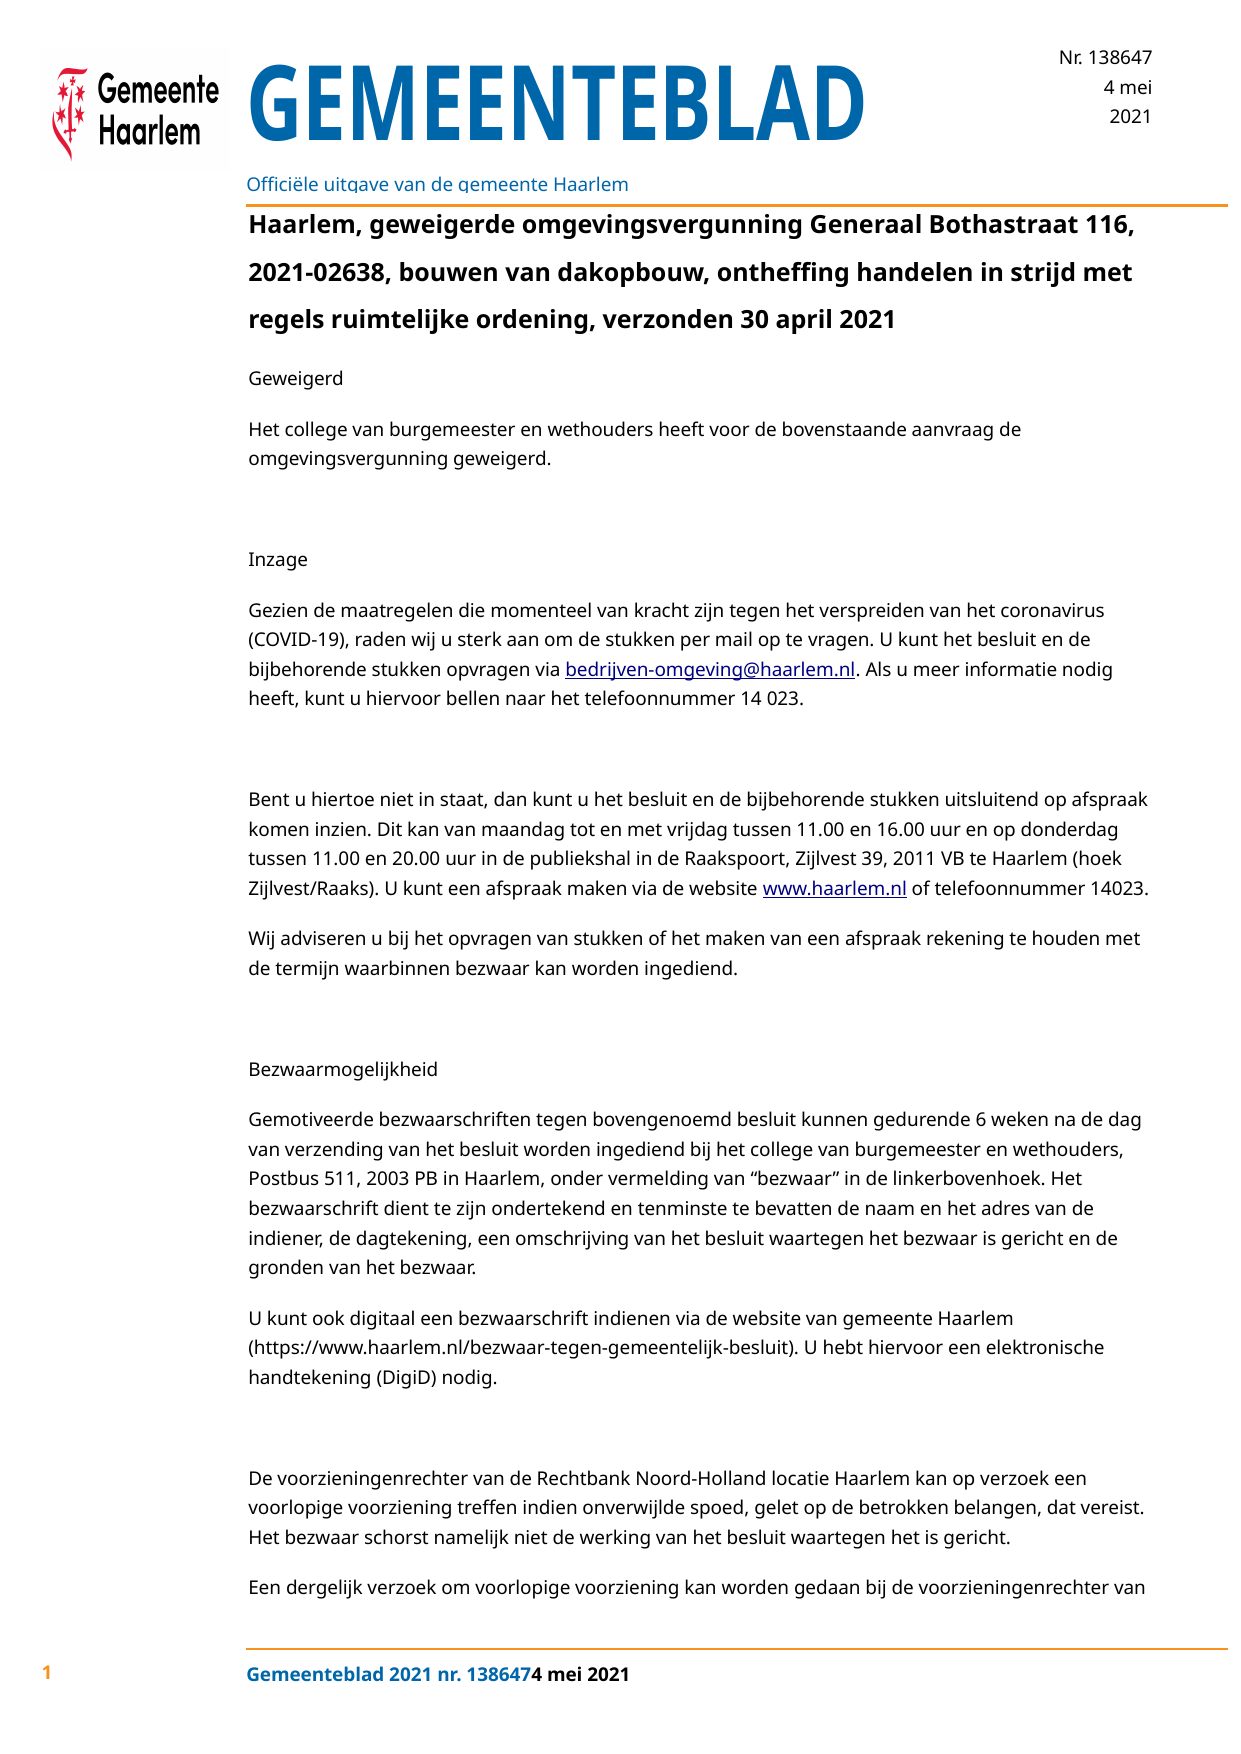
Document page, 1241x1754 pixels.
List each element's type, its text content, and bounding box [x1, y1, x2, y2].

text Het college van burgemeester en wethouders heeft voor de bovenstaande aanvraag de omgevingsvergunning geweigerd. [248, 416, 1152, 471]
text Een dergelijk verzoek om voorlopige voorziening kan worden gedaan bij de voorzieningenrechter van [248, 1574, 1152, 1600]
picture [41, 47, 231, 172]
text U kunt ook digitaal een bezwaarschrift indienen via de website van gemeente Haarlem (https://www.haarlem.nl/bezwaar-tegen-gemeentelijk-besluit). U hebt hiervoor een elektronische handtekening (DigiD) nodig. [248, 1305, 1152, 1389]
text Gezien de maatregelen die momenteel van kracht zijn tegen het verspreiden van het coronavirus (COVID-19), raden wij u sterk aan om de stukken per mail op te vragen. U kunt het besluit en de bijbehorende stukken opvragen via bedrijven-omgeving@haarlem.nl. Als u meer informatie nodig heeft, kunt u hiervoor bellen naar het telefoonnummer 14 023. [248, 597, 1152, 711]
text Wij adviseren u bij het opvragen van stukken of het maken van een afspraak rekening te houden met de termijn waarbinnen bezwaar kan worden ingediend. [248, 926, 1152, 981]
text Bent u hiertoe niet in staat, dan kunt u het besluit en de bijbehorende stukken uitsluitend op afspraak komen inzien. Dit kan van maandag tot en met vrijdag tussen 11.00 en 16.00 uur en op donderdag tussen 11.00 en 20.00 uur in de publiekshal in de Raakspoort, Zijlvest 39, 2011 VB te Haarlem (hoek Zijlvest/Raaks). U kunt een afspraak maken via de website www.haarlem.nl of telefoonnummer 14023. [248, 786, 1152, 901]
text Bezwaarmogelijkheid [248, 1056, 1152, 1082]
text Gemotiveerde bezwaarschriften tegen bovengenoemd besluit kunnen gedurende 6 weken na de dag van verzending van het besluit worden ingediend bij het college van burgemeester en wethouders, Postbus 511, 2003 PB in Haarlem, onder vermelding van “bezwaar” in de linkerbovenhoek. Het bezwaarschrift dient te zijn ondertekend en tenminste te bevatten de naam en het adres van de indiener, de dagtekening, een omschrijving van het besluit waartegen het bezwaar is gericht en de gronden van het bezwaar. [248, 1106, 1152, 1280]
text Geweigerd [248, 366, 1152, 391]
text De voorzieningenrechter van de Rechtbank Noord-Holland locatie Haarlem kan op verzoek een voorlopige voorziening treffen indien onverwijlde spoed, gelet op de betrokken belangen, dat vereist. Het bezwaar schorst namelijk niet de werking van het besluit waartegen het is gericht. [248, 1465, 1152, 1549]
text Inzage [248, 546, 1152, 572]
text Haarlem, geweigerde omgevingsvergunning Generaal Bothastraat 116, 2021-02638, bouwen van dakopbouw, ontheffing handelen in strijd met regels ruimtelijke ordening, verzonden 30 april 2021 [248, 207, 1152, 336]
